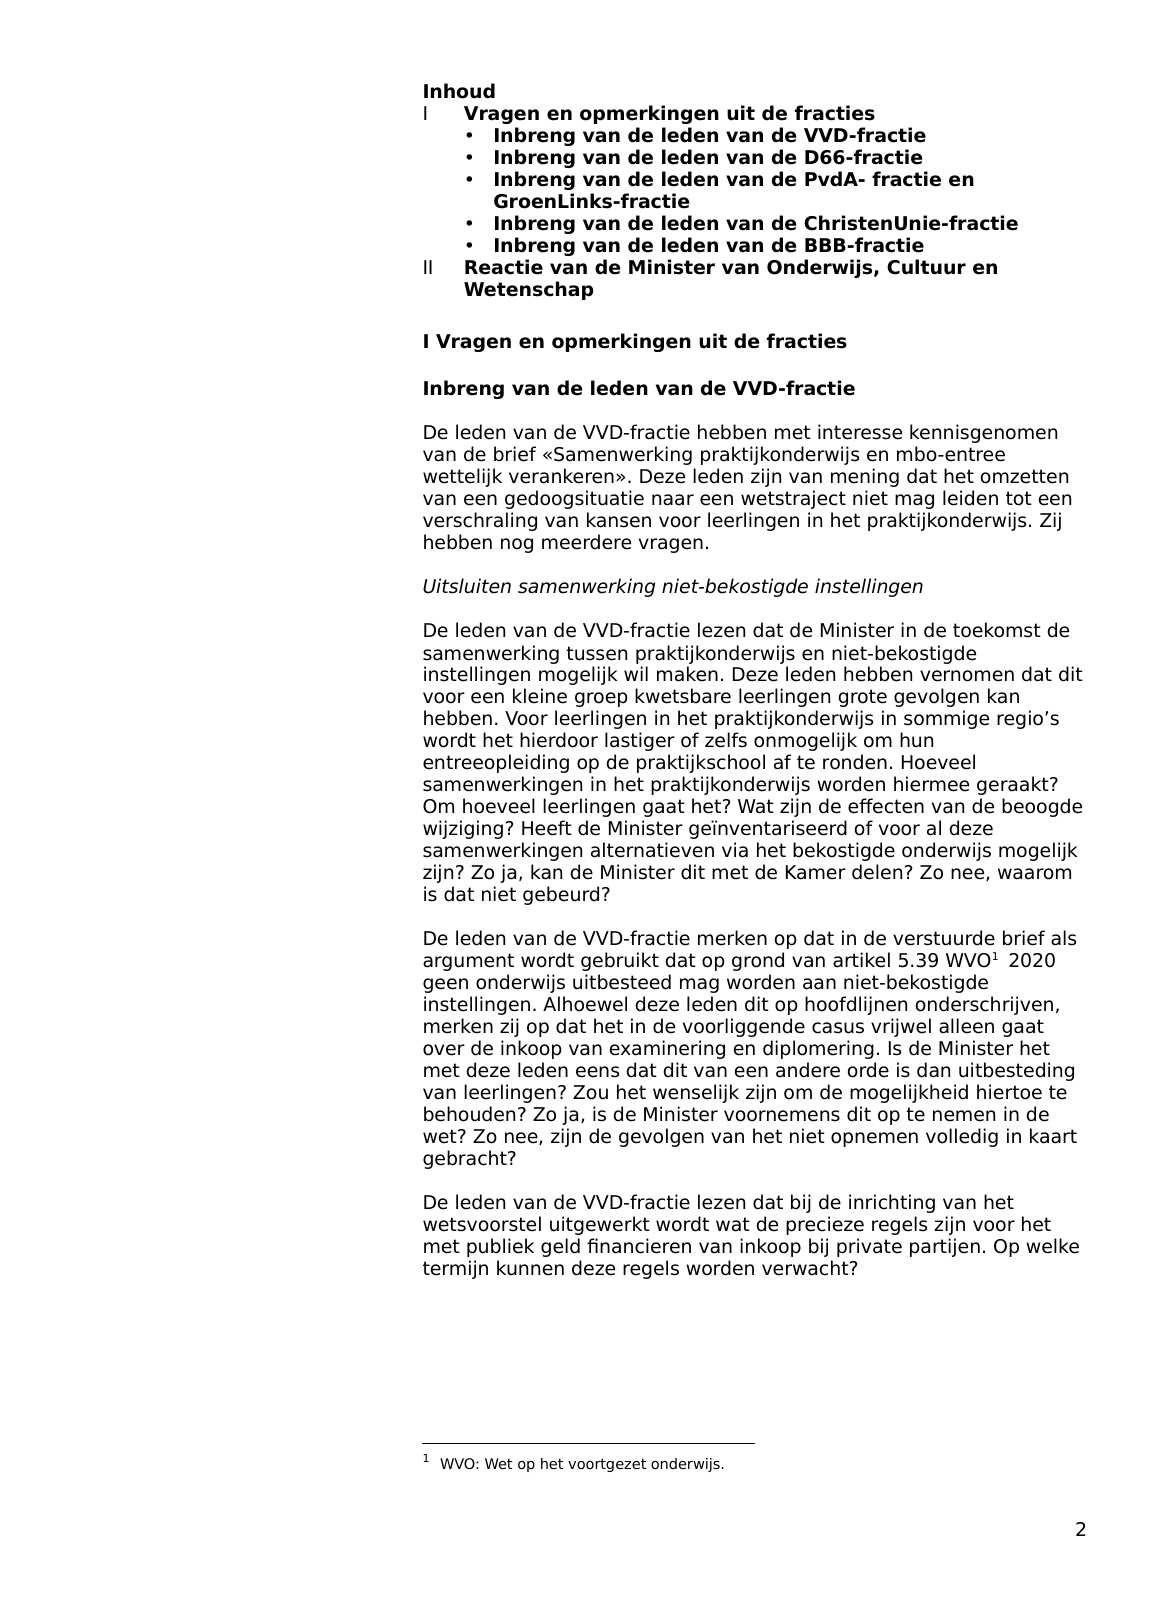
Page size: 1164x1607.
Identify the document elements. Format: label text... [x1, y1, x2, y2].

text • Inbreng van de leden van de PvdA- fractie en GroenLinks-fractie [464, 169, 1087, 213]
text De leden van de VVD-fractie merken op dat in de verstuurde brief als argument wordt gebruikt dat op grond van artikel 5.39 WVO 2020 geen onderwijs uitbesteed mag worden aan niet-bekostigde instellingen. Alhoewel deze leden dit op hoofdlijnen onderschrijven, merken zij op dat het in de voorliggende casus vrijwel alleen gaat over de inkoop van examinering en diplomering. Is de Minister het met deze leden eens dat dit van een andere orde is dan uitbesteding van leerlingen? Zou het wenselijk zijn om de mogelijkheid hiertoe te behouden? Zo ja, is de Minister voornemens dit op te nemen in de wet? Zo nee, zijn de gevolgen van het niet opnemen volledig in kaart gebracht? [422, 928, 1087, 1170]
subtitle I Vragen en opmerkingen uit de fracties [422, 331, 1087, 353]
text • Inbreng van de leden van de BBB-fractie [464, 235, 1087, 257]
text • Inbreng van de leden van de VVD-fractie [464, 125, 1087, 147]
text I Vragen en opmerkingen uit de fracties [422, 103, 1087, 125]
text De leden van de VVD-fractie lezen dat bij de inrichting van het wetsvoorstel uitgewerkt wordt wat de precieze regels zijn voor het met publiek geld financieren van inkoop bij private partijen. Op welke termijn kunnen deze regels worden verwacht? [422, 1192, 1087, 1280]
subtitle Inbreng van de leden van de VVD-fractie [422, 378, 1087, 400]
text De leden van de VVD-fractie hebben met interesse kennisgenomen van de brief «Samenwerking praktijkonderwijs en mbo-entree wettelijk verankeren». Deze leden zijn van mening dat het omzetten van een gedoogsituatie naar een wetstraject niet mag leiden tot een verschraling van kansen voor leerlingen in het praktijkonderwijs. Zij hebben nog meerdere vragen. [422, 422, 1087, 554]
text • Inbreng van de leden van de D66-fractie [464, 147, 1087, 169]
subtitle Inhoud [422, 81, 1087, 103]
text II Reactie van de Minister van Onderwijs, Cultuur en Wetenschap [422, 257, 1087, 301]
subtitle Uitsluiten samenwerking niet-bekostigde instellingen [422, 576, 1087, 598]
text WVO: Wet op het voortgezet onderwijs. [422, 1452, 1087, 1474]
text • Inbreng van de leden van de ChristenUnie-fractie [464, 213, 1087, 235]
text De leden van de VVD-fractie lezen dat de Minister in de toekomst de samenwerking tussen praktijkonderwijs en niet-bekostigde instellingen mogelijk wil maken. Deze leden hebben vernomen dat dit voor een kleine groep kwetsbare leerlingen grote gevolgen kan hebben. Voor leerlingen in het praktijkonderwijs in sommige regio’s wordt het hierdoor lastiger of zelfs onmogelijk om hun entreeopleiding op de praktijkschool af te ronden. Hoeveel samenwerkingen in het praktijkonderwijs worden hiermee geraakt? Om hoeveel leerlingen gaat het? Wat zijn de effecten van de beoogde wijziging? Heeft de Minister geïnventariseerd of voor al deze samenwerkingen alternatieven via het bekostigde onderwijs mogelijk zijn? Zo ja, kan de Minister dit met de Kamer delen? Zo nee, waarom is dat niet gebeurd? [422, 620, 1087, 906]
